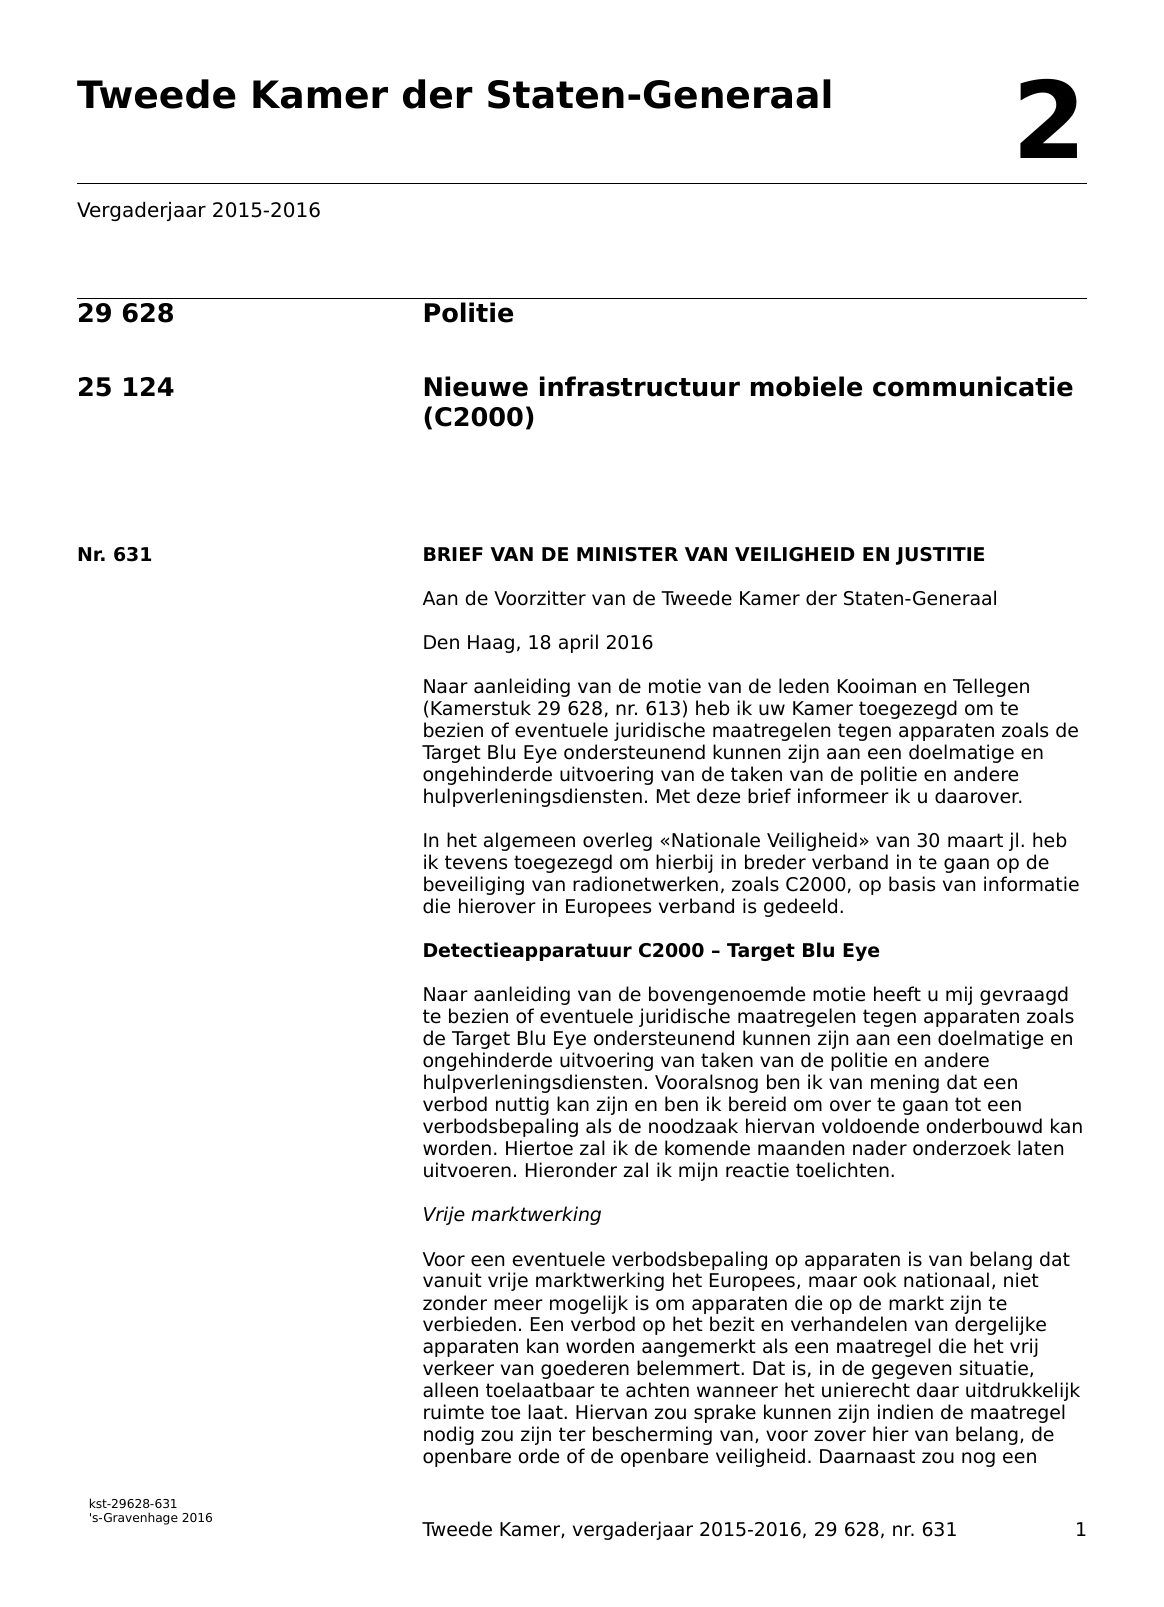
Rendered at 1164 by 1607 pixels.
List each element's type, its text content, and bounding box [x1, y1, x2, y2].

text Voor een eventuele verbodsbepaling op apparaten is van belang dat vanuit vrije marktwerking het Europees, maar ook nationaal, niet zonder meer mogelijk is om apparaten die op de markt zijn te verbieden. Een verbod op het bezit en verhandelen van dergelijke apparaten kan worden aangemerkt als een maatregel die het vrij verkeer van goederen belemmert. Dat is, in de gegeven situatie, alleen toelaatbaar te achten wanneer het unierecht daar uitdrukkelijk ruimte toe laat. Hiervan zou sprake kunnen zijn indien de maatregel nodig zou zijn ter bescherming van, voor zover hier van belang, de openbare orde of de openbare veiligheid. Daarnaast zou nog een [422, 1248, 1087, 1468]
text In het algemeen overleg «Nationale Veiligheid» van 30 maart jl. heb ik tevens toegezegd om hierbij in breder verband in te gaan op de beveiliging van radionetwerken, zoals C2000, op basis van informatie die hierover in Europees verband is gedeeld. [422, 830, 1087, 918]
text Naar aanleiding van de motie van de leden Kooiman en Tellegen (Kamerstuk 29 628, nr. 613) heb ik uw Kamer toegezegd om te bezien of eventuele juridische maatregelen tegen apparaten zoals de Target Blu Eye ondersteunend kunnen zijn aan een doelmatige en ongehinderde uitvoering van de taken van de politie en andere hulpverleningsdiensten. Met deze brief informeer ik u daarover. [422, 676, 1087, 808]
table_header Tweede Kamer der Staten-Generaal [77, 59, 886, 183]
table_header 2 [886, 59, 1087, 183]
subtitle Detectieapparatuur C2000 – Target Blu Eye [422, 940, 1087, 962]
text Den Haag, 18 april 2016 [422, 632, 1087, 654]
text Aan de Voorzitter van de Tweede Kamer der Staten-Generaal [422, 588, 1087, 609]
text Naar aanleiding van de bovengenoemde motie heeft u mij gevraagd te bezien of eventuele juridische maatregelen tegen apparaten zoals de Target Blu Eye ondersteunend kunnen zijn aan een doelmatige en ongehinderde uitvoering van taken van de politie en andere hulpverleningsdiensten. Vooralsnog ben ik van mening dat een verbod nuttig kan zijn en ben ik bereid om over te gaan tot een verbodsbepaling als de noodzaak hiervan voldoende onderbouwd kan worden. Hiertoe zal ik de komende maanden nader onderzoek laten uitvoeren. Hieronder zal ik mijn reactie toelichten. [422, 984, 1087, 1182]
subtitle 25 124 Nieuwe infrastructuur mobiele communicatie (C2000) [77, 373, 1087, 432]
subtitle 29 628 Politie [77, 299, 1087, 329]
text kst-29628-631 [88, 1497, 323, 1511]
text 's-Gravenhage 2016 [88, 1511, 323, 1525]
subtitle Nr. 631 BRIEF VAN DE MINISTER VAN VEILIGHEID EN JUSTITIE [77, 543, 1087, 565]
subtitle Vrije marktwerking [422, 1204, 1087, 1226]
table_cell Vergaderjaar 2015-2016 [77, 184, 1087, 298]
